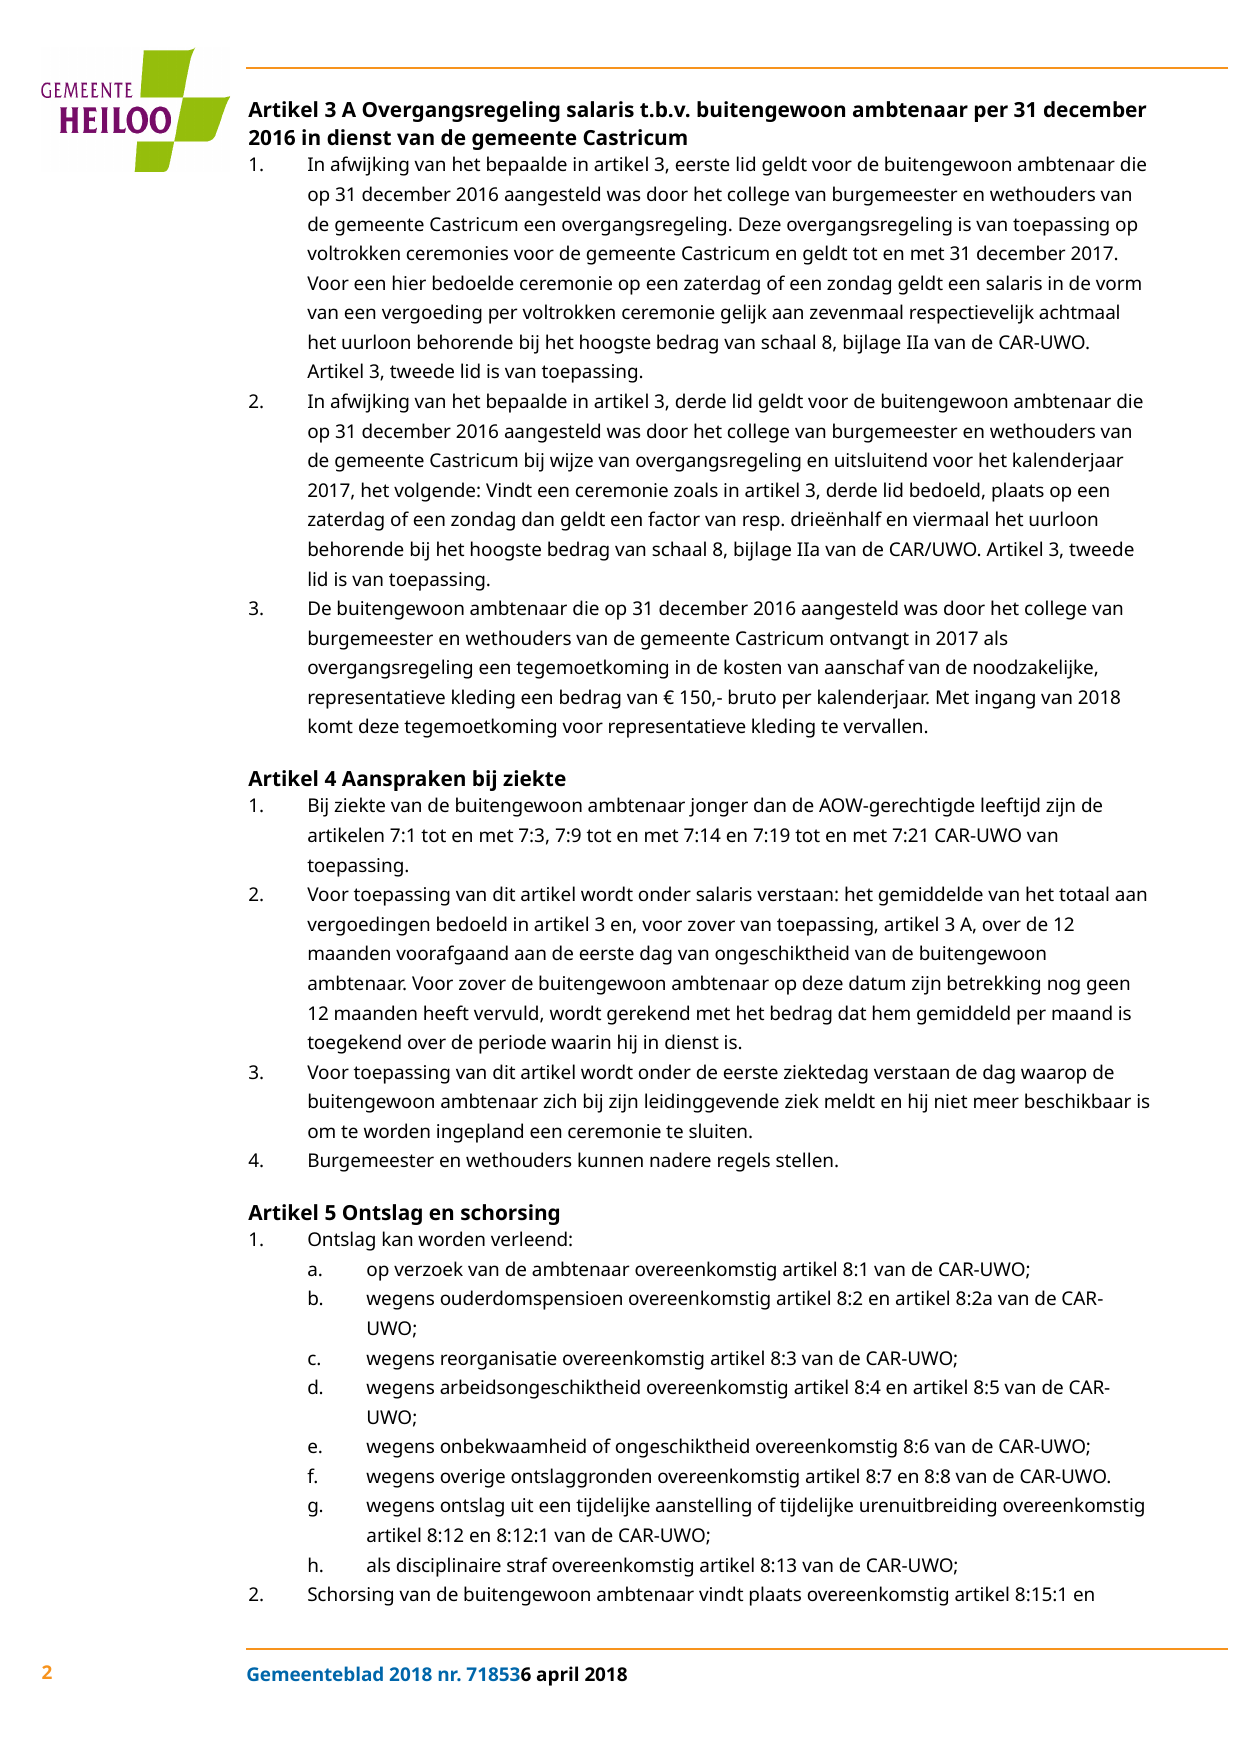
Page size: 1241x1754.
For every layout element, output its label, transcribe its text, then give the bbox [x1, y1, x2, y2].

list In afwijking van het bepaalde in artikel 3, eerste lid geldt voor de buitengewoon ambtenaar die op 31 december 2016 aangesteld was door het college van burgemeester en wethouders van de gemeente Castricum een overgangsregeling. Deze overgangsregeling is van toepassing op voltrokken ceremonies voor de gemeente Castricum en geldt tot en met 31 december 2017. Voor een hier bedoelde ceremonie op een zaterdag of een zondag geldt een salaris in de vorm van een vergoeding per voltrokken ceremonie gelijk aan zevenmaal respectievelijk achtmaal het uurloon behorende bij het hoogste bedrag van schaal 8, bijlage IIa van de CAR-UWO. Artikel 3, tweede lid is van toepassing. [248, 152, 1152, 384]
list als disciplinaire straf overeenkomstig artikel 8:13 van de CAR-UWO; [307, 1552, 1152, 1578]
list wegens onbekwaamheid of ongeschiktheid overeenkomstig 8:6 van de CAR-UWO; [307, 1433, 1152, 1459]
list wegens ontslag uit een tijdelijke aanstelling of tijdelijke urenuitbreiding overeenkomstig artikel 8:12 en 8:12:1 van de CAR-UWO; [307, 1493, 1152, 1548]
list wegens reorganisatie overeenkomstig artikel 8:3 van de CAR-UWO; [307, 1345, 1152, 1371]
text Artikel 4 Aanspraken bij ziekte [248, 764, 1152, 793]
list wegens overige ontslaggronden overeenkomstig artikel 8:7 en 8:8 van de CAR-UWO. [307, 1463, 1152, 1489]
list Voor toepassing van dit artikel wordt onder de eerste ziektedag verstaan de dag waarop de buitengewoon ambtenaar zich bij zijn leidinggevende ziek meldt en hij niet meer beschikbaar is om te worden ingepland een ceremonie te sluiten. [248, 1059, 1152, 1144]
list op verzoek van de ambtenaar overeenkomstig artikel 8:1 van de CAR-UWO; [307, 1256, 1152, 1282]
picture [41, 47, 231, 172]
text Artikel 5 Ontslag en schorsing [248, 1198, 1152, 1226]
text Artikel 3 A Overgangsregeling salaris t.b.v. buitengewoon ambtenaar per 31 december 2016 in dienst van de gemeente Castricum [248, 95, 1152, 152]
list Schorsing van de buitengewoon ambtenaar vindt plaats overeenkomstig artikel 8:15:1 en [248, 1581, 1152, 1607]
list wegens arbeidsongeschiktheid overeenkomstig artikel 8:4 en artikel 8:5 van de CAR-UWO; [307, 1374, 1152, 1430]
list Ontslag kan worden verleend: [248, 1226, 1152, 1252]
list Bij ziekte van de buitengewoon ambtenaar jonger dan de AOW-gerechtigde leeftijd zijn de artikelen 7:1 tot en met 7:3, 7:9 tot en met 7:14 en 7:19 tot en met 7:21 CAR-UWO van toepassing. [248, 793, 1152, 877]
list De buitengewoon ambtenaar die op 31 december 2016 aangesteld was door het college van burgemeester en wethouders van de gemeente Castricum ontvangt in 2017 als overgangsregeling een tegemoetkoming in de kosten van aanschaf van de noodzakelijke, representatieve kleding een bedrag van € 150,- bruto per kalenderjaar. Met ingang van 2018 komt deze tegemoetkoming voor representatieve kleding te vervallen. [248, 595, 1152, 739]
list wegens ouderdomspensioen overeenkomstig artikel 8:2 en artikel 8:2a van de CAR-UWO; [307, 1286, 1152, 1341]
list In afwijking van het bepaalde in artikel 3, derde lid geldt voor de buitengewoon ambtenaar die op 31 december 2016 aangesteld was door het college van burgemeester en wethouders van de gemeente Castricum bij wijze van overgangsregeling en uitsluitend voor het kalenderjaar 2017, het volgende: Vindt een ceremonie zoals in artikel 3, derde lid bedoeld, plaats op een zaterdag of een zondag dan geldt een factor van resp. drieënhalf en viermaal het uurloon behorende bij het hoogste bedrag van schaal 8, bijlage IIa van de CAR/UWO. Artikel 3, tweede lid is van toepassing. [248, 388, 1152, 592]
list Burgemeester en wethouders kunnen nadere regels stellen. [248, 1148, 1152, 1173]
list Voor toepassing van dit artikel wordt onder salaris verstaan: het gemiddelde van het totaal aan vergoedingen bedoeld in artikel 3 en, voor zover van toepassing, artikel 3 A, over de 12 maanden voorafgaand aan de eerste dag van ongeschiktheid van de buitengewoon ambtenaar. Voor zover de buitengewoon ambtenaar op deze datum zijn betrekking nog geen 12 maanden heeft vervuld, wordt gerekend met het bedrag dat hem gemiddeld per maand is toegekend over de periode waarin hij in dienst is. [248, 881, 1152, 1055]
